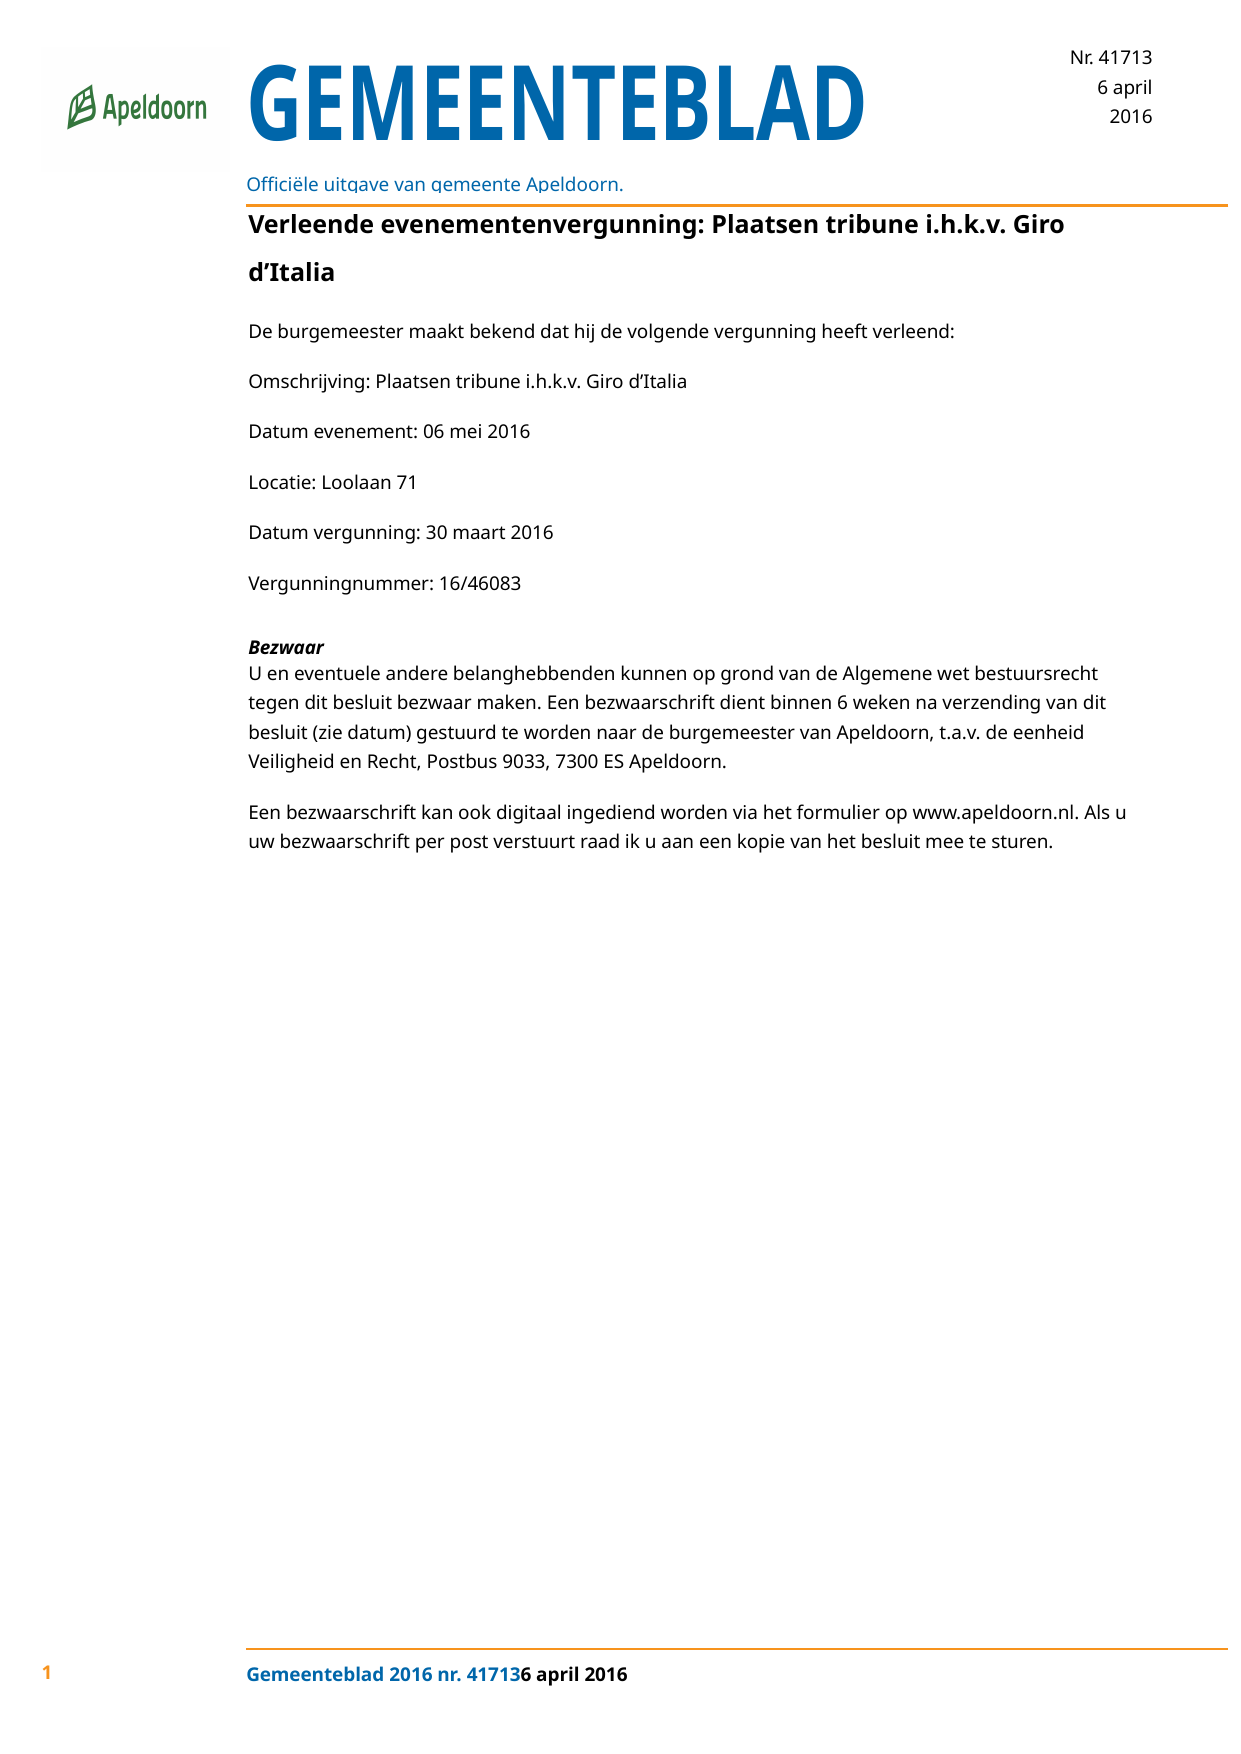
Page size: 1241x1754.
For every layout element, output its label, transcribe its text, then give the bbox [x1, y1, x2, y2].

text Omschrijving: Plaatsen tribune i.h.k.v. Giro d’Italia [248, 368, 1152, 394]
text Datum evenement: 06 mei 2016 [248, 419, 1152, 444]
text Vergunningnummer: 16/46083 [248, 570, 1152, 596]
text De burgemeester maakt bekend dat hij de volgende vergunning heeft verleend: [248, 318, 1152, 344]
text Bezwaar [248, 634, 1152, 660]
text Datum vergunning: 30 maart 2016 [248, 519, 1152, 545]
picture [41, 47, 231, 172]
text Een bezwaarschrift kan ook digitaal ingediend worden via het formulier op www.apeldoorn.nl. Als u uw bezwaarschrift per post verstuurt raad ik u aan een kopie van het besluit mee te sturen. [248, 799, 1152, 854]
text U en eventuele andere belanghebbenden kunnen op grond van de Algemene wet bestuursrecht tegen dit besluit bezwaar maken. Een bezwaarschrift dient binnen 6 weken na verzending van dit besluit (zie datum) gestuurd te worden naar de burgemeester van Apeldoorn, t.a.v. de eenheid Veiligheid en Recht, Postbus 9033, 7300 ES Apeldoorn. [248, 660, 1152, 774]
text Verleende evenementenvergunning: Plaatsen tribune i.h.k.v. Giro d’Italia [248, 207, 1152, 288]
text Locatie: Loolaan 71 [248, 469, 1152, 495]
